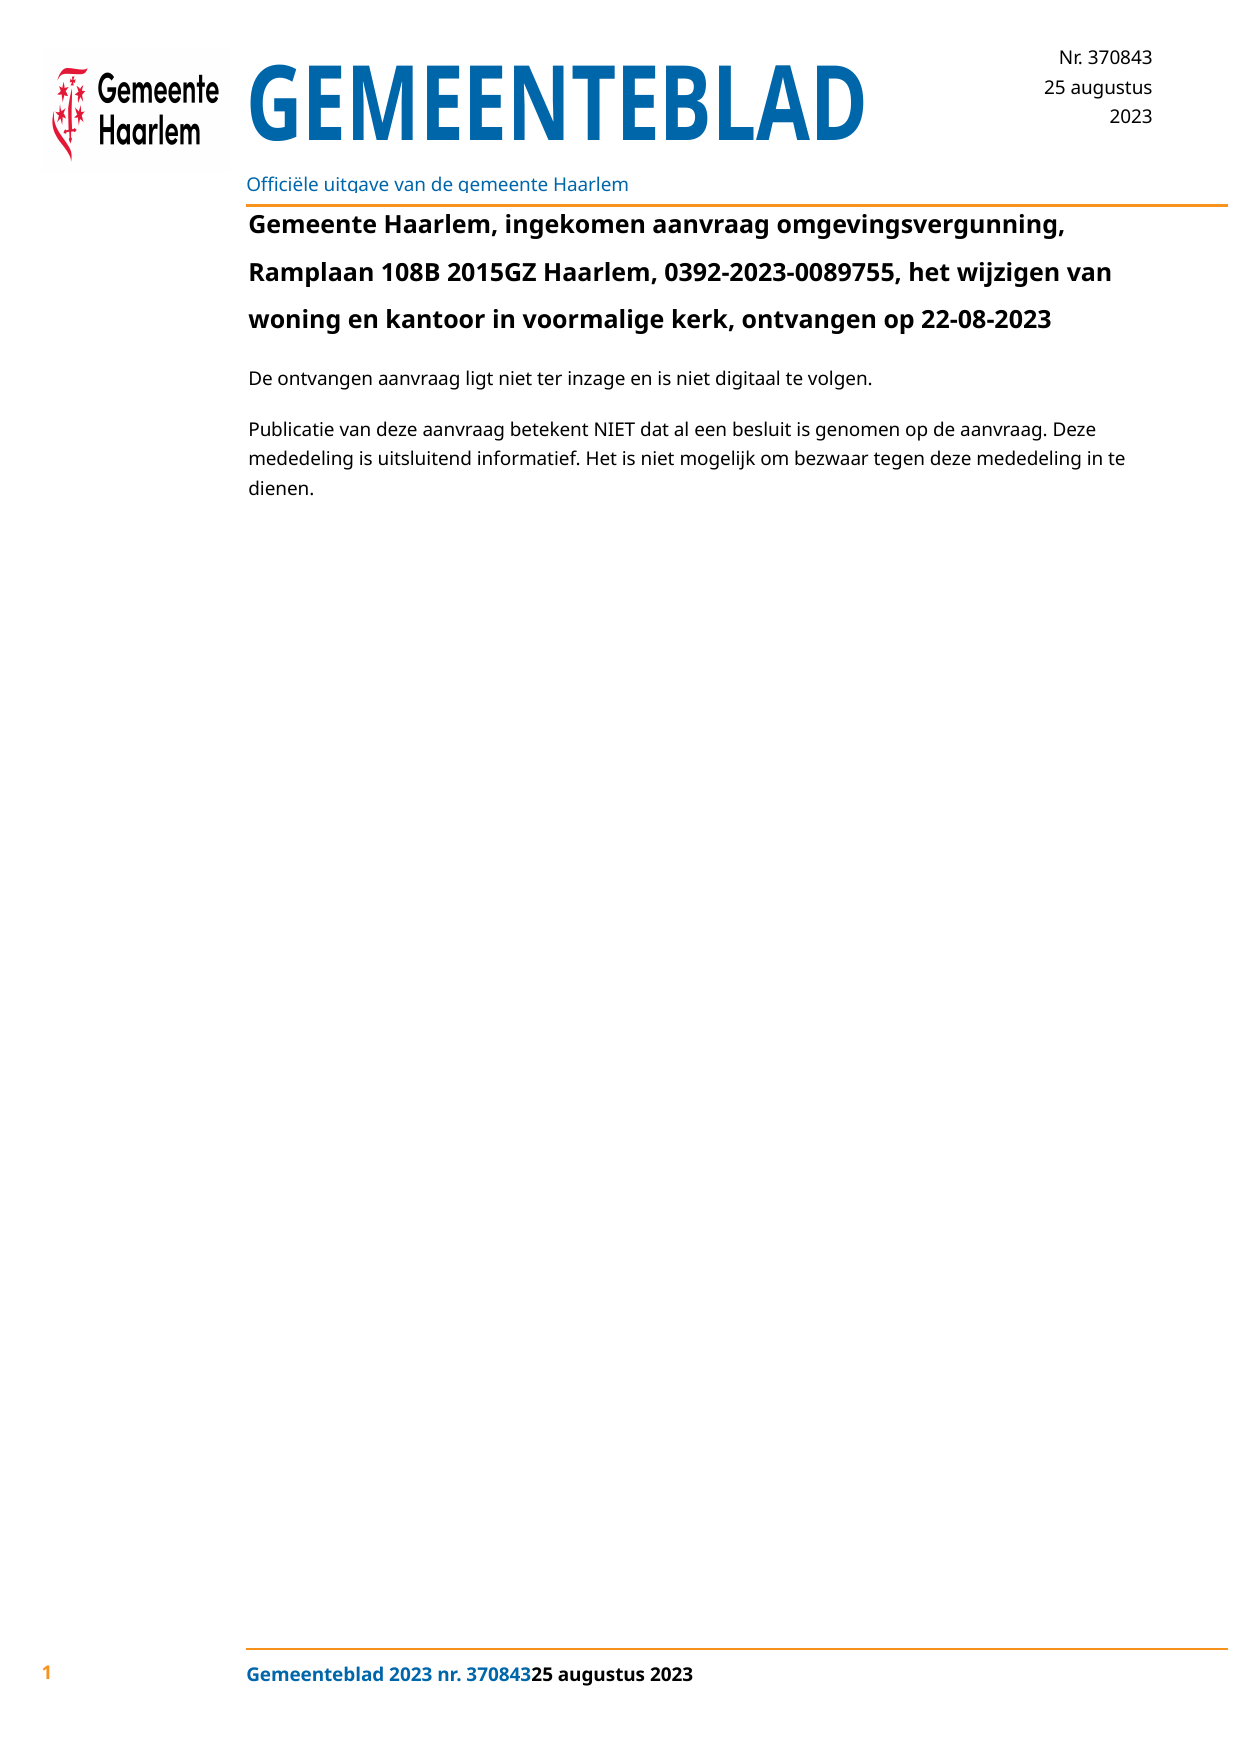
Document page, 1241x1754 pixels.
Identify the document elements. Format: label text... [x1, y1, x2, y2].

text De ontvangen aanvraag ligt niet ter inzage en is niet digitaal te volgen. [248, 366, 1152, 391]
text Gemeente Haarlem, ingekomen aanvraag omgevingsvergunning, Ramplaan 108B 2015GZ Haarlem, 0392-2023-0089755, het wijzigen van woning en kantoor in voormalige kerk, ontvangen op 22-08-2023 [248, 207, 1152, 336]
text Publicatie van deze aanvraag betekent NIET dat al een besluit is genomen op de aanvraag. Deze mededeling is uitsluitend informatief. Het is niet mogelijk om bezwaar tegen deze mededeling in te dienen. [248, 416, 1152, 501]
picture [41, 47, 231, 172]
